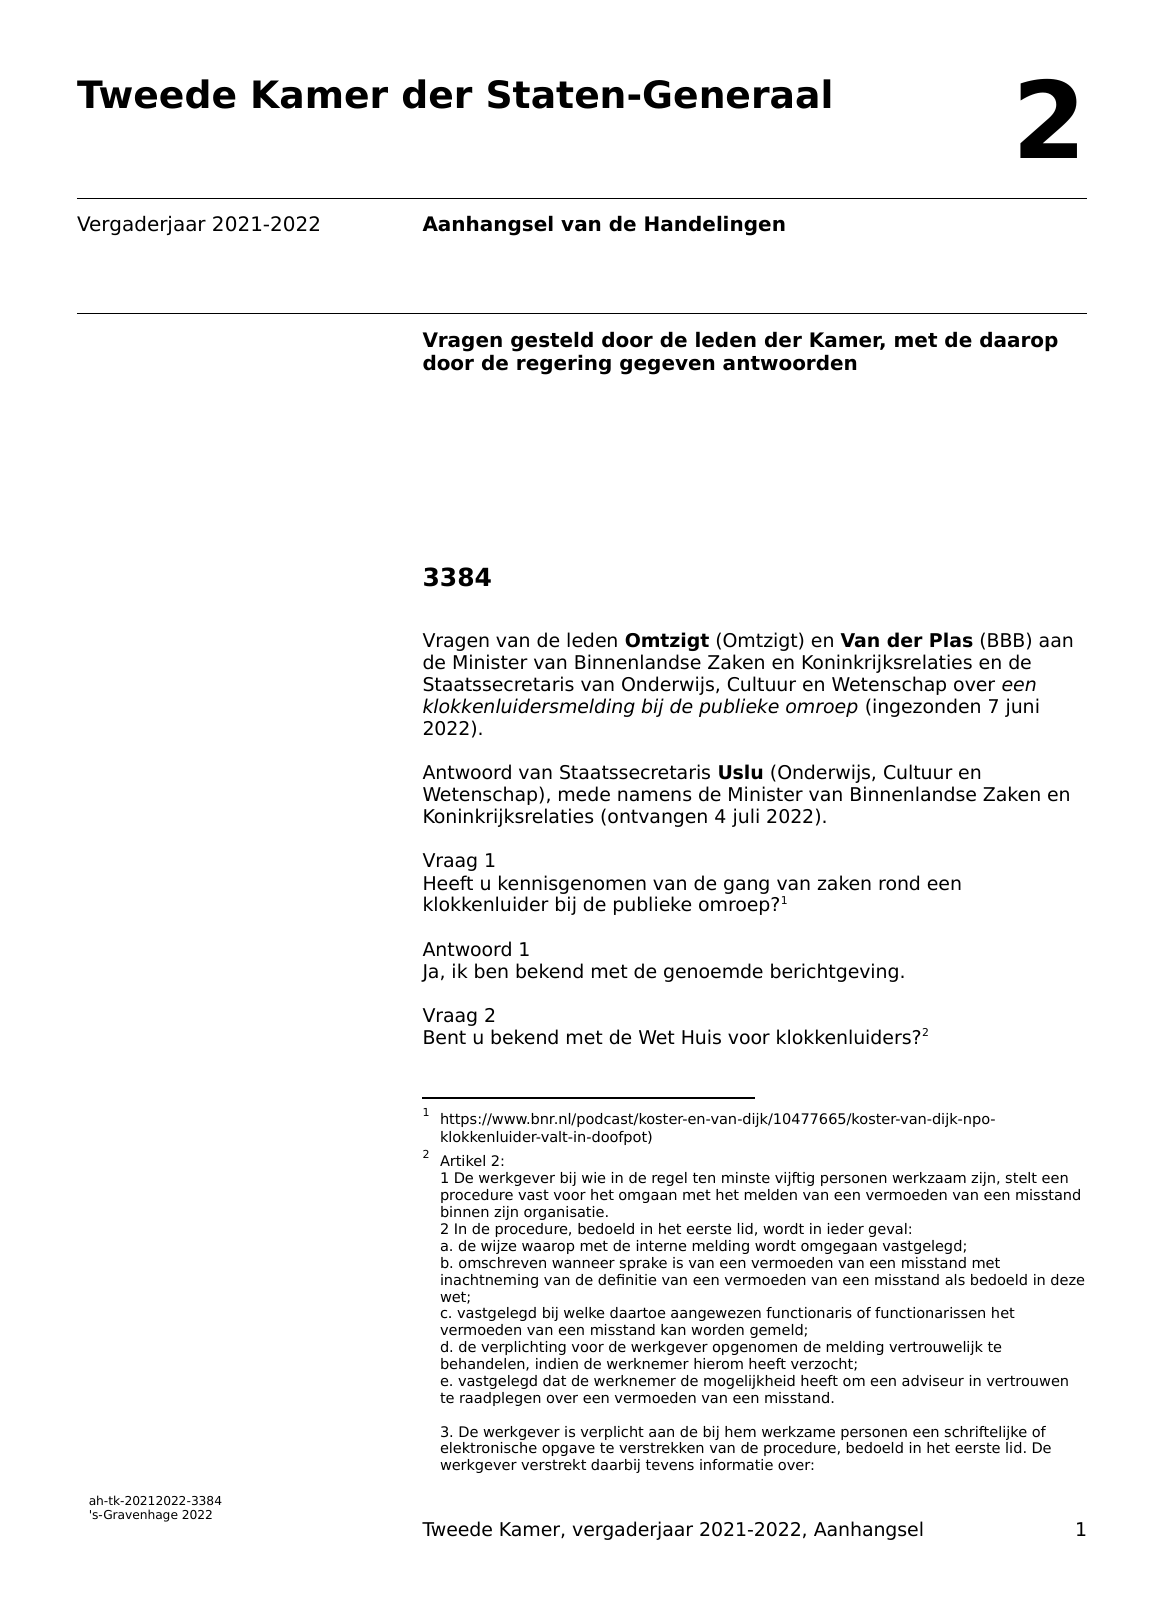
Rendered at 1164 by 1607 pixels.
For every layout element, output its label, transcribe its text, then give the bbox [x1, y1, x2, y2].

text Vraag 1 [422, 850, 1087, 872]
table_header Tweede Kamer der Staten-Generaal [77, 59, 886, 198]
text 3384 [422, 563, 1087, 592]
text 's-Gravenhage 2022 [88, 1508, 323, 1522]
table_cell Aanhangsel van de Handelingen [422, 199, 1087, 313]
text Bent u bekend met de Wet Huis voor klokkenluiders? [422, 1027, 1087, 1049]
text Vraag 2 [422, 1005, 1087, 1027]
text Antwoord van Staatssecretaris Uslu (Onderwijs, Cultuur en Wetenschap), mede namens de Minister van Binnenlandse Zaken en Koninkrijksrelaties (ontvangen 4 juli 2022). [422, 762, 1087, 828]
table_cell [77, 314, 422, 375]
text Antwoord 1 [422, 938, 1087, 961]
table_header 2 [886, 59, 1087, 198]
table_cell Vragen gesteld door de leden der Kamer, met de daarop door de regering gegeven antwoorden [422, 314, 1087, 375]
text 2 In de procedure, bedoeld in het eerste lid, wordt in ieder geval: [440, 1221, 1087, 1238]
text Vragen van de leden Omtzigt (Omtzigt) en Van der Plas (BBB) aan de Minister van Binnenlandse Zaken en Koninkrijksrelaties en de Staatssecretaris van Onderwijs, Cultuur en Wetenschap over een klokkenluidersmelding bij de publieke omroep (ingezonden 7 juni 2022). [422, 630, 1087, 740]
text d. de verplichting voor de werkgever opgenomen de melding vertrouwelijk te behandelen, indien de werknemer hierom heeft verzocht; [440, 1339, 1087, 1373]
text Artikel 2: [422, 1148, 1087, 1171]
text Heeft u kennisgenomen van de gang van zaken rond een klokkenluider bij de publieke omroep? [422, 872, 1087, 916]
text Ja, ik ben bekend met de genoemde berichtgeving. [422, 961, 1087, 982]
text e. vastgelegd dat de werknemer de mogelijkheid heeft om een adviseur in vertrouwen te raadplegen over een vermoeden van een misstand. [440, 1373, 1087, 1407]
text b. omschreven wanneer sprake is van een vermoeden van een misstand met inachtneming van de definitie van een vermoeden van een misstand als bedoeld in deze wet; [440, 1255, 1087, 1306]
text 3. De werkgever is verplicht aan de bij hem werkzame personen een schriftelijke of elektronische opgave te verstrekken van de procedure, bedoeld in het eerste lid. De werkgever verstrekt daarbij tevens informatie over: [440, 1424, 1087, 1474]
text 1 De werkgever bij wie in de regel ten minste vijftig personen werkzaam zijn, stelt een procedure vast voor het omgaan met het melden van een vermoeden van een misstand binnen zijn organisatie. [440, 1171, 1087, 1221]
text c. vastgelegd bij welke daartoe aangewezen functionaris of functionarissen het vermoeden van een misstand kan worden gemeld; [440, 1306, 1087, 1339]
text a. de wijze waarop met de interne melding wordt omgegaan vastgelegd; [440, 1238, 1087, 1255]
text ah-tk-20212022-3384 [88, 1494, 323, 1508]
table_cell Vergaderjaar 2021-2022 [77, 199, 422, 313]
text https://www.bnr.nl/podcast/koster-en-van-dijk/10477665/koster-van-dijk-npo-klokkenluider-valt-in-doofpot) [422, 1107, 1087, 1146]
